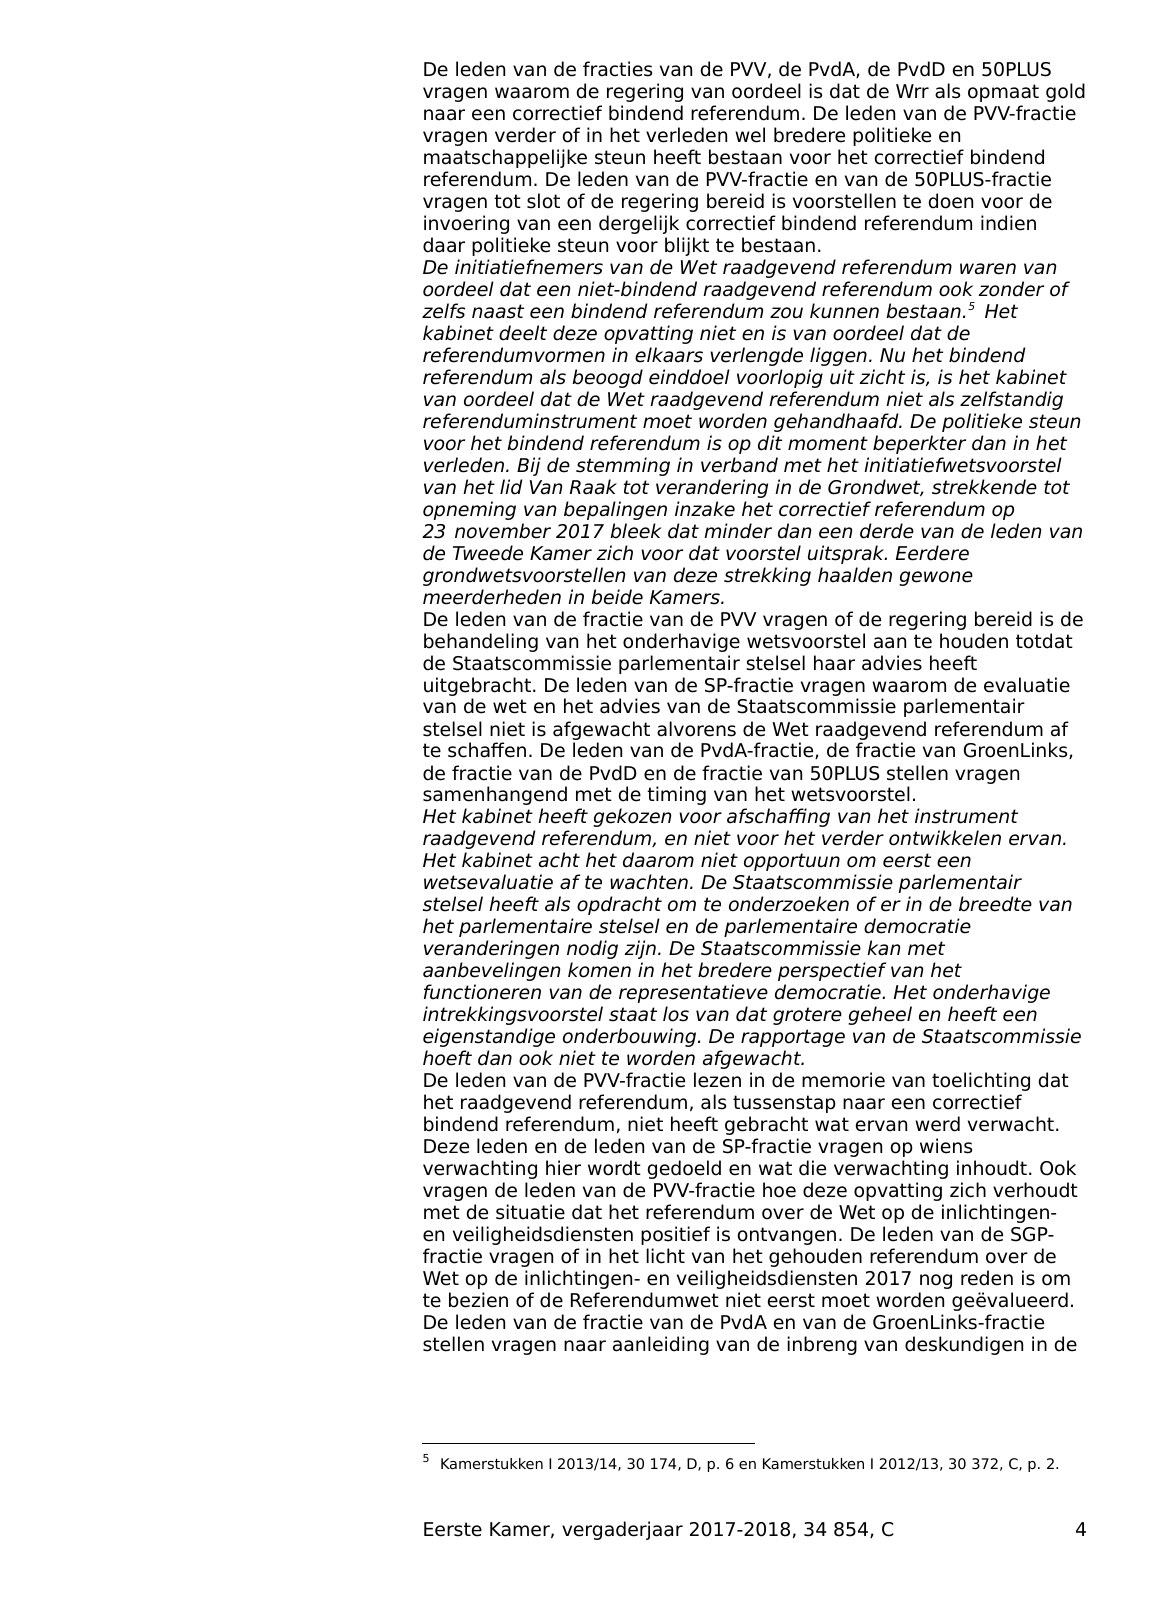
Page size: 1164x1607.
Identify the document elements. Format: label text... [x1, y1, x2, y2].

text De leden van de PVV-fractie lezen in de memorie van toelichting dat het raadgevend referendum, als tussenstap naar een correctief bindend referendum, niet heeft gebracht wat ervan werd verwacht. Deze leden en de leden van de SP-fractie vragen op wiens verwachting hier wordt gedoeld en wat die verwachting inhoudt. Ook vragen de leden van de PVV-fractie hoe deze opvatting zich verhoudt met de situatie dat het referendum over de Wet op de inlichtingen- en veiligheidsdiensten positief is ontvangen. De leden van de SGP-fractie vragen of in het licht van het gehouden referendum over de Wet op de inlichtingen- en veiligheidsdiensten 2017 nog reden is om te bezien of de Referendumwet niet eerst moet worden geëvalueerd. De leden van de fractie van de PvdA en van de GroenLinks-fractie stellen vragen naar aanleiding van de inbreng van deskundigen in de [422, 1070, 1087, 1356]
text Kamerstukken I 2013/14, 30 174, D, p. 6 en Kamerstukken I 2012/13, 30 372, C, p. 2. [422, 1452, 1087, 1474]
text De leden van de fracties van de PVV, de PvdA, de PvdD en 50PLUS vragen waarom de regering van oordeel is dat de Wrr als opmaat gold naar een correctief bindend referendum. De leden van de PVV-fractie vragen verder of in het verleden wel bredere politieke en maatschappelijke steun heeft bestaan voor het correctief bindend referendum. De leden van de PVV-fractie en van de 50PLUS-fractie vragen tot slot of de regering bereid is voorstellen te doen voor de invoering van een dergelijk correctief bindend referendum indien daar politieke steun voor blijkt te bestaan. [422, 59, 1087, 257]
text Het kabinet heeft gekozen voor afschaffing van het instrument raadgevend referendum, en niet voor het verder ontwikkelen ervan. Het kabinet acht het daarom niet opportuun om eerst een wetsevaluatie af te wachten. De Staatscommissie parlementair stelsel heeft als opdracht om te onderzoeken of er in de breedte van het parlementaire stelsel en de parlementaire democratie veranderingen nodig zijn. De Staatscommissie kan met aanbevelingen komen in het bredere perspectief van het functioneren van de representatieve democratie. Het onderhavige intrekkingsvoorstel staat los van dat grotere geheel en heeft een eigenstandige onderbouwing. De rapportage van de Staatscommissie hoeft dan ook niet te worden afgewacht. [422, 806, 1087, 1070]
text De initiatiefnemers van de Wet raadgevend referendum waren van oordeel dat een niet-bindend raadgevend referendum ook zonder of zelfs naast een bindend referendum zou kunnen bestaan. Het kabinet deelt deze opvatting niet en is van oordeel dat de referendumvormen in elkaars verlengde liggen. Nu het bindend referendum als beoogd einddoel voorlopig uit zicht is, is het kabinet van oordeel dat de Wet raadgevend referendum niet als zelfstandig referenduminstrument moet worden gehandhaafd. De politieke steun voor het bindend referendum is op dit moment beperkter dan in het verleden. Bij de stemming in verband met het initiatiefwetsvoorstel van het lid Van Raak tot verandering in de Grondwet, strekkende tot opneming van bepalingen inzake het correctief referendum op 23 november 2017 bleek dat minder dan een derde van de leden van de Tweede Kamer zich voor dat voorstel uitsprak. Eerdere grondwetsvoorstellen van deze strekking haalden gewone meerderheden in beide Kamers. [422, 257, 1087, 608]
text De leden van de fractie van de PVV vragen of de regering bereid is de behandeling van het onderhavige wetsvoorstel aan te houden totdat de Staatscommissie parlementair stelsel haar advies heeft uitgebracht. De leden van de SP-fractie vragen waarom de evaluatie van de wet en het advies van de Staatscommissie parlementair stelsel niet is afgewacht alvorens de Wet raadgevend referendum af te schaffen. De leden van de PvdA-fractie, de fractie van GroenLinks, de fractie van de PvdD en de fractie van 50PLUS stellen vragen samenhangend met de timing van het wetsvoorstel. [422, 608, 1087, 806]
